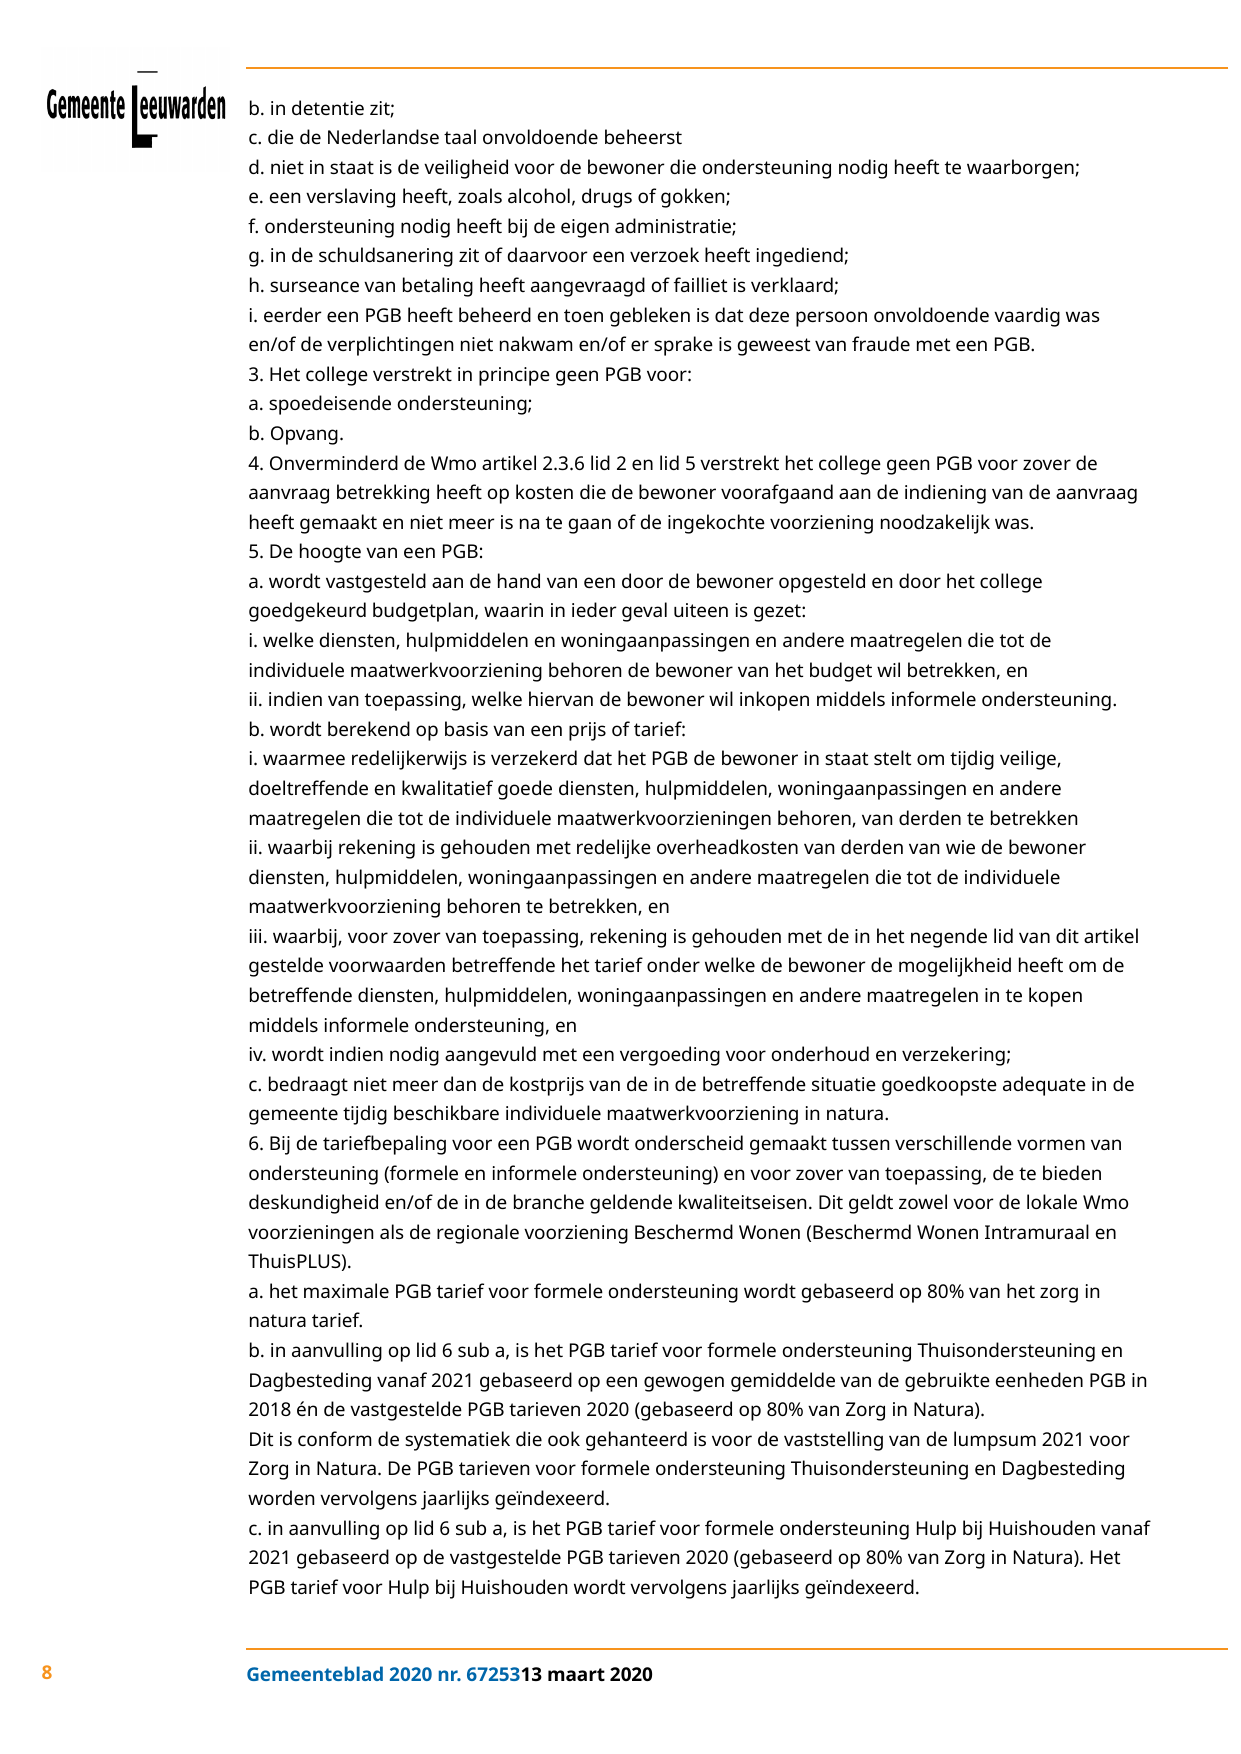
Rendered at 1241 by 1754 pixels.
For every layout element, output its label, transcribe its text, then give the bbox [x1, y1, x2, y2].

text b. in aanvulling op lid 6 sub a, is het PGB tarief voor formele ondersteuning Thuisondersteuning en Dagbesteding vanaf 2021 gebaseerd op een gewogen gemiddelde van de gebruikte eenheden PGB in 2018 én de vastgestelde PGB tarieven 2020 (gebaseerd op 80% van Zorg in Natura). [248, 1337, 1152, 1422]
text a. wordt vastgesteld aan de hand van een door de bewoner opgesteld en door het college goedgekeurd budgetplan, waarin in ieder geval uiteen is gezet: [248, 568, 1152, 623]
text b. in detentie zit; [248, 95, 1152, 121]
text b. Opvang. [248, 420, 1152, 446]
text i. welke diensten, hulpmiddelen en woningaanpassingen en andere maatregelen die tot de individuele maatwerkvoorziening behoren de bewoner van het budget wil betrekken, en [248, 627, 1152, 683]
text c. in aanvulling op lid 6 sub a, is het PGB tarief voor formele ondersteuning Hulp bij Huishouden vanaf 2021 gebaseerd op de vastgestelde PGB tarieven 2020 (gebaseerd op 80% van Zorg in Natura). Het PGB tarief voor Hulp bij Huishouden wordt vervolgens jaarlijks geïndexeerd. [248, 1515, 1152, 1600]
text ii. indien van toepassing, welke hiervan de bewoner wil inkopen middels informele ondersteuning. [248, 686, 1152, 712]
text i. waarmee redelijkerwijs is verzekerd dat het PGB de bewoner in staat stelt om tijdig veilige, doeltreffende en kwalitatief goede diensten, hulpmiddelen, woningaanpassingen en andere maatregelen die tot de individuele maatwerkvoorzieningen behoren, van derden te betrekken [248, 746, 1152, 831]
text g. in de schuldsanering zit of daarvoor een verzoek heeft ingediend; [248, 243, 1152, 268]
text i. eerder een PGB heeft beheerd en toen gebleken is dat deze persoon onvoldoende vaardig was en/of de verplichtingen niet nakwam en/of er sprake is geweest van fraude met een PGB. [248, 302, 1152, 357]
text 4. Onverminderd de Wmo artikel 2.3.6 lid 2 en lid 5 verstrekt het college geen PGB voor zover de aanvraag betrekking heeft op kosten die de bewoner voorafgaand aan de indiening van de aanvraag heeft gemaakt en niet meer is na te gaan of de ingekochte voorziening noodzakelijk was. [248, 450, 1152, 535]
text 6. Bij de tariefbepaling voor een PGB wordt onderscheid gemaakt tussen verschillende vormen van ondersteuning (formele en informele ondersteuning) en voor zover van toepassing, de te bieden deskundigheid en/of de in de branche geldende kwaliteitseisen. Dit geldt zowel voor de lokale Wmo voorzieningen als de regionale voorziening Beschermd Wonen (Beschermd Wonen Intramuraal en ThuisPLUS). [248, 1130, 1152, 1274]
text c. die de Nederlandse taal onvoldoende beheerst [248, 124, 1152, 150]
text b. wordt berekend op basis van een prijs of tarief: [248, 716, 1152, 742]
picture [41, 47, 231, 172]
text iv. wordt indien nodig aangevuld met een vergoeding voor onderhoud en verzekering; [248, 1041, 1152, 1067]
text Dit is conform de systematiek die ook gehanteerd is voor de vaststelling van de lumpsum 2021 voor Zorg in Natura. De PGB tarieven voor formele ondersteuning Thuisondersteuning en Dagbesteding worden vervolgens jaarlijks geïndexeerd. [248, 1426, 1152, 1511]
text iii. waarbij, voor zover van toepassing, rekening is gehouden met de in het negende lid van dit artikel gestelde voorwaarden betreffende het tarief onder welke de bewoner de mogelijkheid heeft om de betreffende diensten, hulpmiddelen, woningaanpassingen en andere maatregelen in te kopen middels informele ondersteuning, en [248, 923, 1152, 1038]
text c. bedraagt niet meer dan de kostprijs van de in de betreffende situatie goedkoopste adequate in de gemeente tijdig beschikbare individuele maatwerkvoorziening in natura. [248, 1071, 1152, 1126]
text a. het maximale PGB tarief voor formele ondersteuning wordt gebaseerd op 80% van het zorg in natura tarief. [248, 1278, 1152, 1333]
text h. surseance van betaling heeft aangevraagd of failliet is verklaard; [248, 272, 1152, 298]
text 5. De hoogte van een PGB: [248, 538, 1152, 564]
text 3. Het college verstrekt in principe geen PGB voor: [248, 361, 1152, 387]
text d. niet in staat is de veiligheid voor de bewoner die ondersteuning nodig heeft te waarborgen; [248, 154, 1152, 180]
text a. spoedeisende ondersteuning; [248, 391, 1152, 416]
text ii. waarbij rekening is gehouden met redelijke overheadkosten van derden van wie de bewoner diensten, hulpmiddelen, woningaanpassingen en andere maatregelen die tot de individuele maatwerkvoorziening behoren te betrekken, en [248, 834, 1152, 919]
text e. een verslaving heeft, zoals alcohol, drugs of gokken; [248, 183, 1152, 209]
text f. ondersteuning nodig heeft bij de eigen administratie; [248, 213, 1152, 239]
